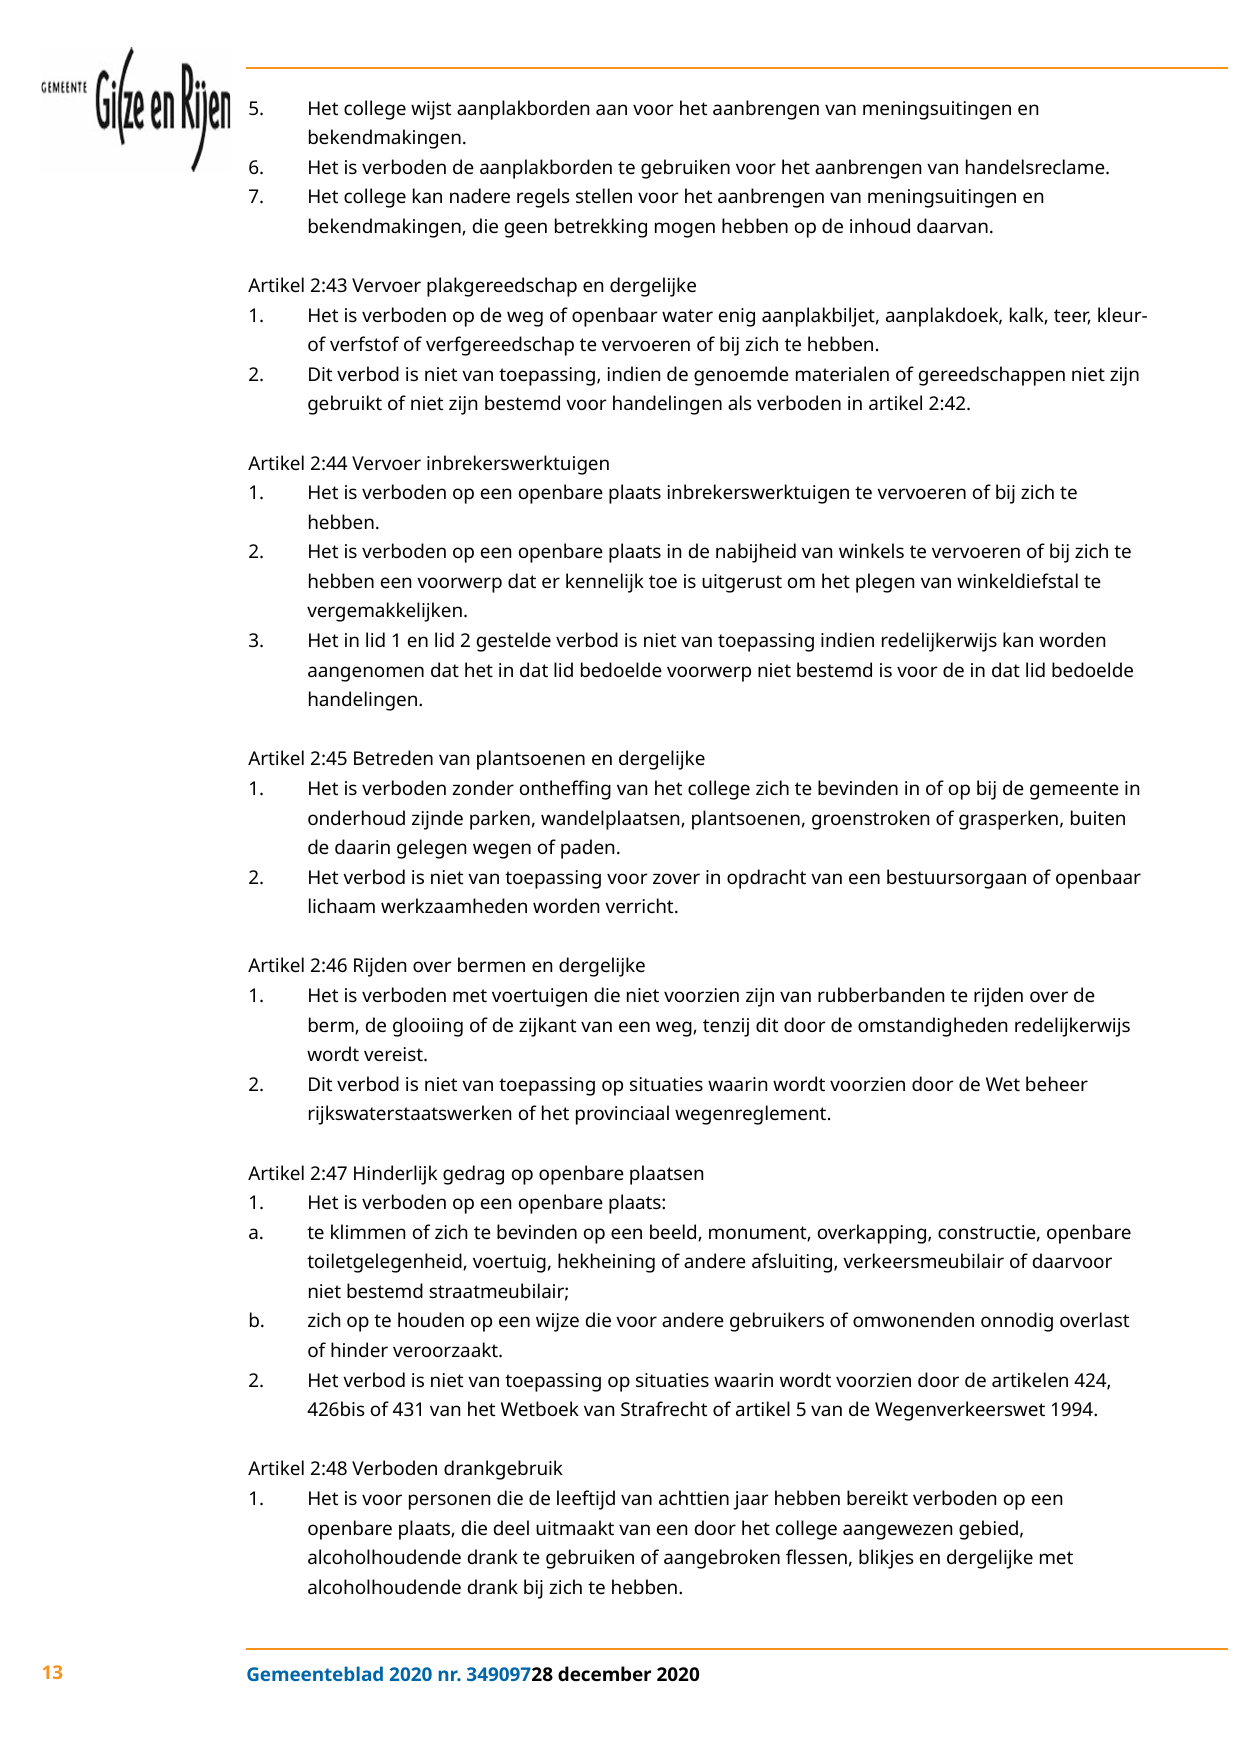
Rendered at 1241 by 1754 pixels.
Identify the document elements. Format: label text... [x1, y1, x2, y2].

list Het verbod is niet van toepassing op situaties waarin wordt voorzien door de artikelen 424, 426bis of 431 van het Wetboek van Strafrecht of artikel 5 van de Wegenverkeerswet 1994. [248, 1367, 1152, 1422]
list Het is voor personen die de leeftijd van achttien jaar hebben bereikt verboden op een openbare plaats, die deel uitmaakt van een door het college aangewezen gebied, alcoholhoudende drank te gebruiken of aangebroken flessen, blikjes en dergelijke met alcoholhoudende drank bij zich te hebben. [248, 1485, 1152, 1600]
list te klimmen of zich te bevinden op een beeld, monument, overkapping, constructie, openbare toiletgelegenheid, voertuig, hekheining of andere afsluiting, verkeersmeubilair of daarvoor niet bestemd straatmeubilair; [248, 1219, 1152, 1304]
list Het is verboden op een openbare plaats inbrekerswerktuigen te vervoeren of bij zich te hebben. [248, 479, 1152, 535]
list zich op te houden op een wijze die voor andere gebruikers of omwonenden onnodig overlast of hinder veroorzaakt. [248, 1308, 1152, 1363]
list Het college wijst aanplakborden aan voor het aanbrengen van meningsuitingen en bekendmakingen. [248, 95, 1152, 150]
list Het is verboden met voertuigen die niet voorzien zijn van rubberbanden te rijden over de berm, de glooiing of de zijkant van een weg, tenzij dit door de omstandigheden redelijkerwijs wordt vereist. [248, 982, 1152, 1067]
list Het is verboden op de weg of openbaar water enig aanplakbiljet, aanplakdoek, kalk, teer, kleur- of verfstof of verfgereedschap te vervoeren of bij zich te hebben. [248, 302, 1152, 357]
list Het is verboden de aanplakborden te gebruiken voor het aanbrengen van handelsreclame. [248, 154, 1152, 180]
list Het in lid 1 en lid 2 gestelde verbod is niet van toepassing indien redelijkerwijs kan worden aangenomen dat het in dat lid bedoelde voorwerp niet bestemd is voor de in dat lid bedoelde handelingen. [248, 627, 1152, 712]
text Artikel 2:46 Rijden over bermen en dergelijke [248, 953, 1152, 978]
text Artikel 2:47 Hinderlijk gedrag op openbare plaatsen [248, 1160, 1152, 1186]
list Dit verbod is niet van toepassing, indien de genoemde materialen of gereedschappen niet zijn gebruikt of niet zijn bestemd voor handelingen als verboden in artikel 2:42. [248, 361, 1152, 416]
text Artikel 2:43 Vervoer plakgereedschap en dergelijke [248, 272, 1152, 298]
list Het college kan nadere regels stellen voor het aanbrengen van meningsuitingen en bekendmakingen, die geen betrekking mogen hebben op de inhoud daarvan. [248, 183, 1152, 239]
text Artikel 2:48 Verboden drankgebruik [248, 1456, 1152, 1481]
list Dit verbod is niet van toepassing op situaties waarin wordt voorzien door de Wet beheer rijkswaterstaatswerken of het provinciaal wegenreglement. [248, 1071, 1152, 1126]
list Het is verboden zonder ontheffing van het college zich te bevinden in of op bij de gemeente in onderhoud zijnde parken, wandelplaatsen, plantsoenen, groenstroken of grasperken, buiten de daarin gelegen wegen of paden. [248, 775, 1152, 860]
list Het is verboden op een openbare plaats in de nabijheid van winkels te vervoeren of bij zich te hebben een voorwerp dat er kennelijk toe is uitgerust om het plegen van winkeldiefstal te vergemakkelijken. [248, 538, 1152, 623]
list Het is verboden op een openbare plaats: [248, 1189, 1152, 1215]
text Artikel 2:44 Vervoer inbrekerswerktuigen [248, 450, 1152, 476]
list Het verbod is niet van toepassing voor zover in opdracht van een bestuursorgaan of openbaar lichaam werkzaamheden worden verricht. [248, 864, 1152, 919]
text Artikel 2:45 Betreden van plantsoenen en dergelijke [248, 746, 1152, 771]
picture [41, 47, 231, 172]
